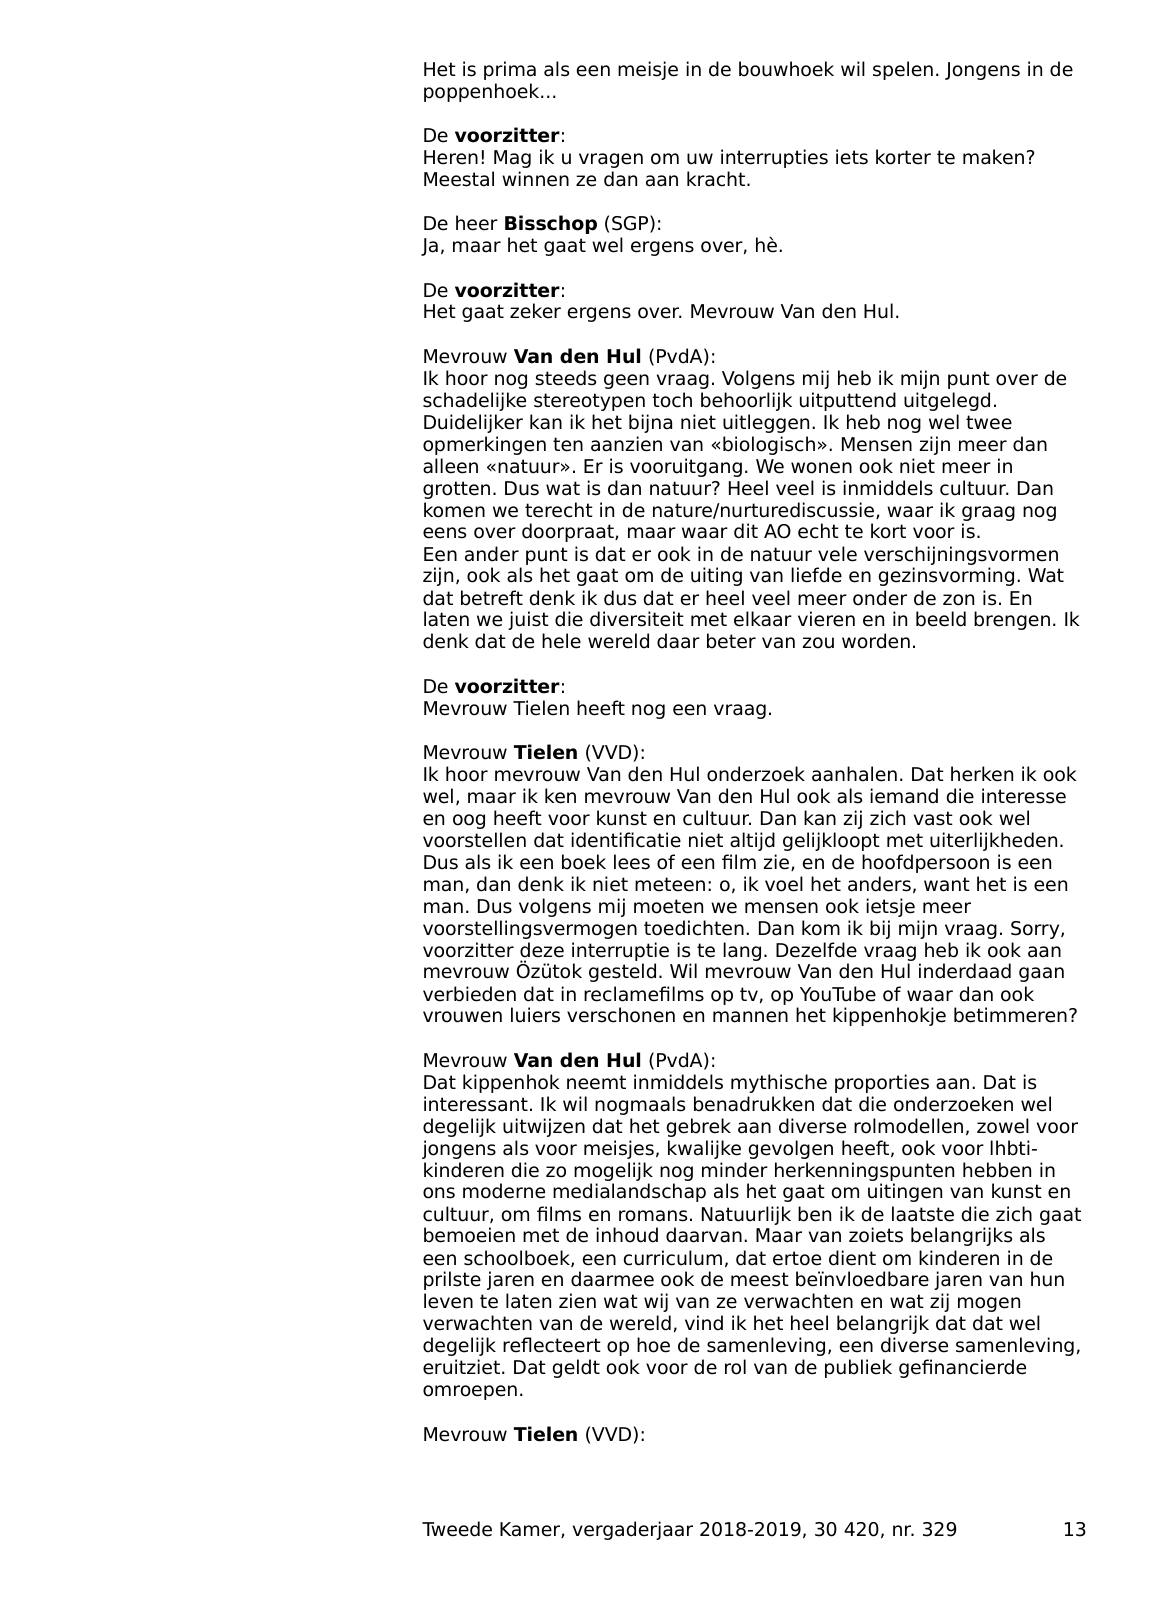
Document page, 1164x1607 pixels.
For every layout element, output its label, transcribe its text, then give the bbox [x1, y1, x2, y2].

text Mevrouw Van den Hul (PvdA): [422, 1049, 1087, 1072]
text Ik hoor mevrouw Van den Hul onderzoek aanhalen. Dat herken ik ook wel, maar ik ken mevrouw Van den Hul ook als iemand die interesse en oog heeft voor kunst en cultuur. Dan kan zij zich vast ook wel voorstellen dat identificatie niet altijd gelijkloopt met uiterlijkheden. Dus als ik een boek lees of een film zie, en de hoofdpersoon is een man, dan denk ik niet meteen: o, ik voel het anders, want het is een man. Dus volgens mij moeten we mensen ook ietsje meer voorstellingsvermogen toedichten. Dan kom ik bij mijn vraag. Sorry, voorzitter deze interruptie is te lang. Dezelfde vraag heb ik ook aan mevrouw Özütok gesteld. Wil mevrouw Van den Hul inderdaad gaan verbieden dat in reclamefilms op tv, op YouTube of waar dan ook vrouwen luiers verschonen en mannen het kippenhokje betimmeren? [422, 764, 1087, 1027]
text Mevrouw Tielen (VVD): [422, 1423, 1087, 1445]
text Mevrouw Tielen (VVD): [422, 742, 1087, 764]
text Dat kippenhok neemt inmiddels mythische proporties aan. Dat is interessant. Ik wil nogmaals benadrukken dat die onderzoeken wel degelijk uitwijzen dat het gebrek aan diverse rolmodellen, zowel voor jongens als voor meisjes, kwalijke gevolgen heeft, ook voor lhbti-kinderen die zo mogelijk nog minder herkenningspunten hebben in ons moderne medialandschap als het gaat om uitingen van kunst en cultuur, om films en romans. Natuurlijk ben ik de laatste die zich gaat bemoeien met de inhoud daarvan. Maar van zoiets belangrijks als een schoolboek, een curriculum, dat ertoe dient om kinderen in de prilste jaren en daarmee ook de meest beïnvloedbare jaren van hun leven te laten zien wat wij van ze verwachten en wat zij mogen verwachten van de wereld, vind ik het heel belangrijk dat dat wel degelijk reflecteert op hoe de samenleving, een diverse samenleving, eruitziet. Dat geldt ook voor de rol van de publiek gefinancierde omroepen. [422, 1072, 1087, 1401]
text De voorzitter: [422, 279, 1087, 301]
text De voorzitter: [422, 676, 1087, 697]
text Ja, maar het gaat wel ergens over, hè. [422, 235, 1087, 257]
text Mevrouw Van den Hul (PvdA): [422, 346, 1087, 368]
text Het is prima als een meisje in de bouwhoek wil spelen. Jongens in de poppenhoek... [422, 59, 1087, 103]
text Ik hoor nog steeds geen vraag. Volgens mij heb ik mijn punt over de schadelijke stereotypen toch behoorlijk uitputtend uitgelegd. Duidelijker kan ik het bijna niet uitleggen. Ik heb nog wel twee opmerkingen ten aanzien van «biologisch». Mensen zijn meer dan alleen «natuur». Er is vooruitgang. We wonen ook niet meer in grotten. Dus wat is dan natuur? Heel veel is inmiddels cultuur. Dan komen we terecht in de nature/nurturediscussie, waar ik graag nog eens over doorpraat, maar waar dit AO echt te kort voor is. [422, 368, 1087, 543]
text Het gaat zeker ergens over. Mevrouw Van den Hul. [422, 301, 1087, 323]
text Een ander punt is dat er ook in de natuur vele verschijningsvormen zijn, ook als het gaat om de uiting van liefde en gezinsvorming. Wat dat betreft denk ik dus dat er heel veel meer onder de zon is. En laten we juist die diversiteit met elkaar vieren en in beeld brengen. Ik denk dat de hele wereld daar beter van zou worden. [422, 543, 1087, 653]
text Mevrouw Tielen heeft nog een vraag. [422, 697, 1087, 719]
text De voorzitter: [422, 125, 1087, 147]
text Heren! Mag ik u vragen om uw interrupties iets korter te maken? Meestal winnen ze dan aan kracht. [422, 147, 1087, 191]
text De heer Bisschop (SGP): [422, 213, 1087, 235]
